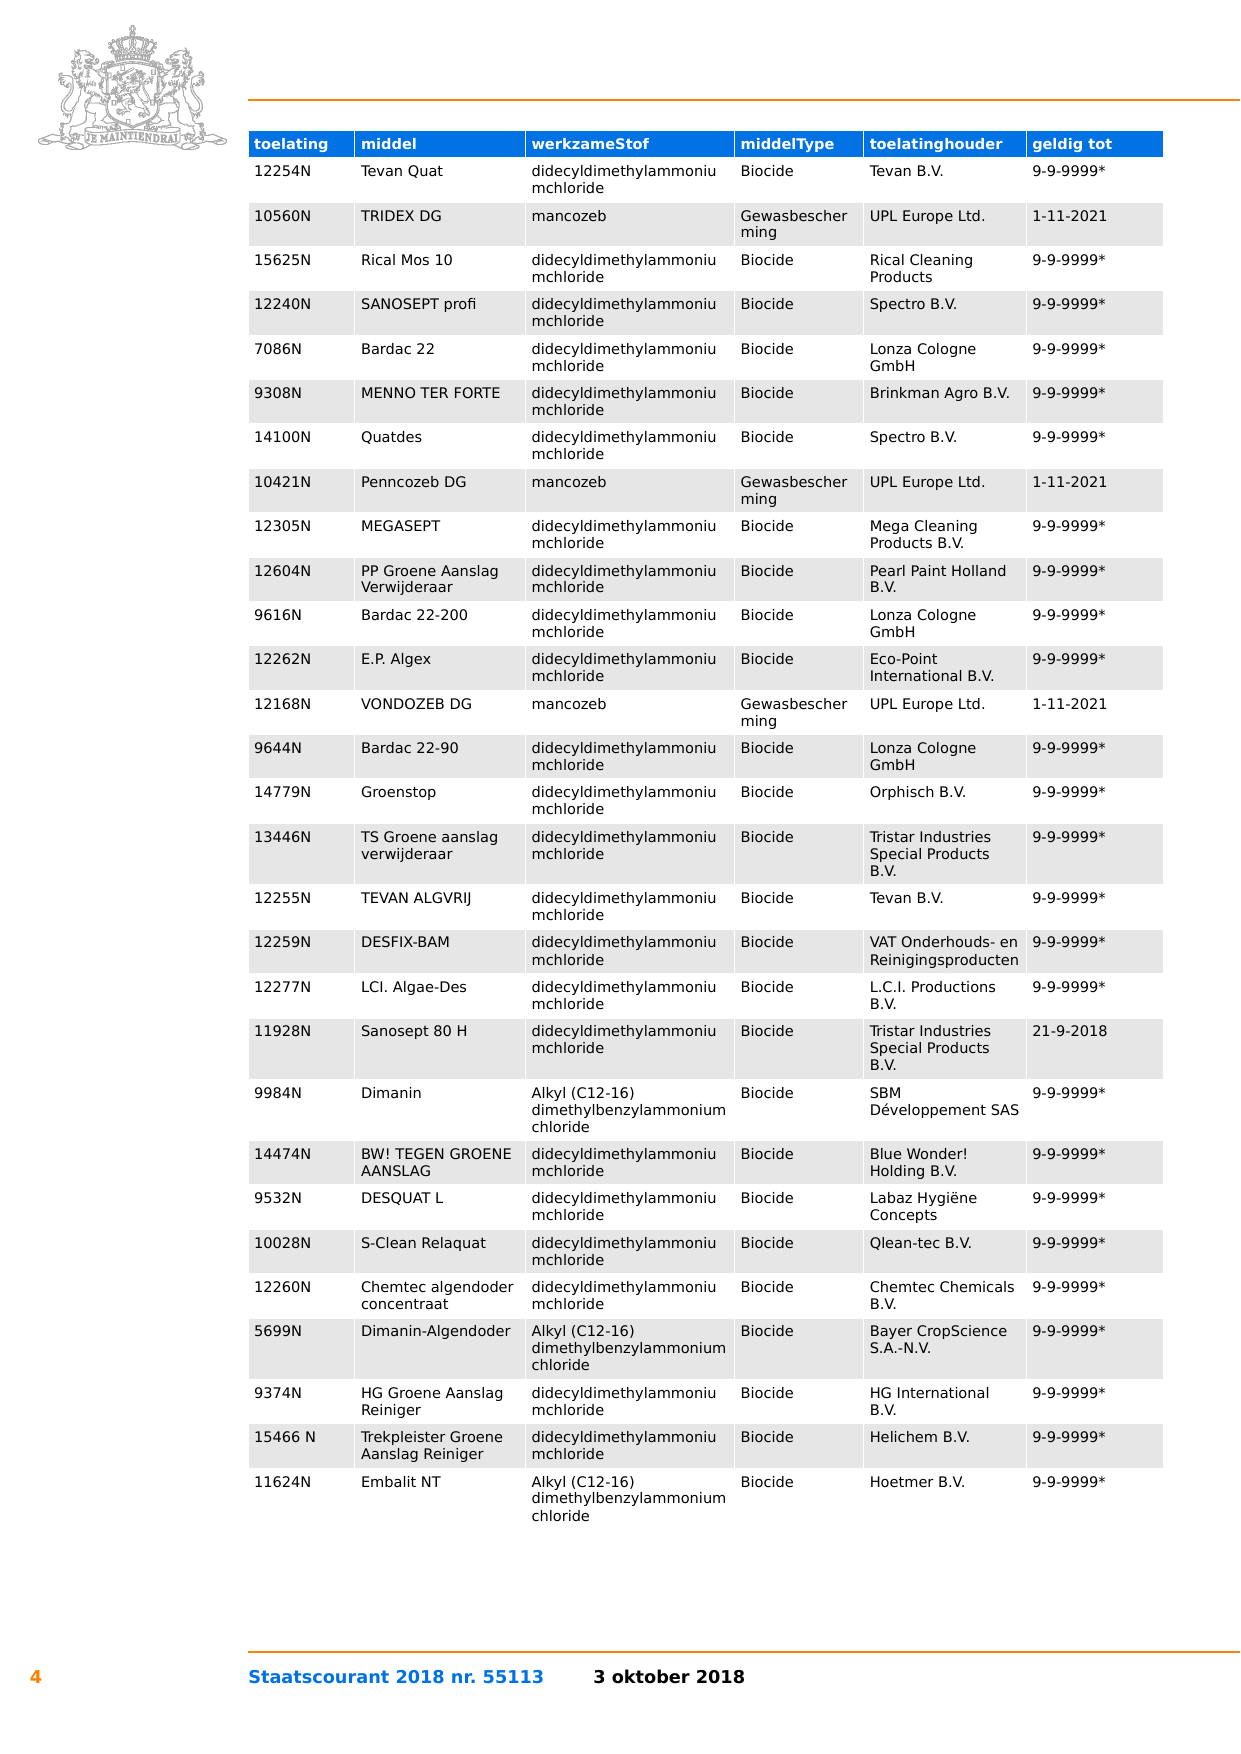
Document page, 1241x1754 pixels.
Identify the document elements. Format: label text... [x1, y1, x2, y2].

table_cell Mega Cleaning Products B.V. [864, 513, 1026, 557]
table_cell 9-9-9999* [1027, 780, 1163, 823]
table_cell Rical Mos 10 [355, 247, 525, 290]
picture [38, 25, 227, 150]
table_cell PP Groene Aanslag Verwijderaar [355, 558, 525, 601]
table_cell Rical Cleaning Products [864, 247, 1026, 290]
table_cell Tevan Quat [355, 158, 525, 202]
table_cell Bardac 22-90 [355, 735, 525, 778]
table_cell 9-9-9999* [1027, 930, 1163, 973]
table_cell Gewasbescherming [735, 203, 863, 246]
table_cell Biocide [735, 1424, 863, 1468]
table_cell Chemtec Chemicals B.V. [864, 1274, 1026, 1318]
table_cell didecyldimethylammoniumchloride [526, 646, 734, 690]
table_cell HG Groene Aanslag Reiniger [355, 1380, 525, 1423]
table_cell Quatdes [355, 425, 525, 468]
table_cell Dimanin-Algendoder [355, 1319, 525, 1379]
table_cell didecyldimethylammoniumchloride [526, 602, 734, 645]
table_header geldig tot [1027, 131, 1163, 157]
table_cell 1-11-2021 [1027, 203, 1163, 246]
table_cell Biocide [735, 1274, 863, 1318]
table_cell Groenstop [355, 780, 525, 823]
table_cell VAT Onderhouds- en Reinigingsproducten [864, 930, 1026, 973]
table_cell Sanosept 80 H [355, 1019, 525, 1079]
table_cell Trekpleister Groene Aanslag Reiniger [355, 1424, 525, 1468]
table_cell 9-9-9999* [1027, 646, 1163, 690]
table_cell 9-9-9999* [1027, 1380, 1163, 1423]
table_cell DESFIX-BAM [355, 930, 525, 973]
table_cell 9-9-9999* [1027, 602, 1163, 645]
table_cell Lonza Cologne GmbH [864, 602, 1026, 645]
table_cell 9-9-9999* [1027, 247, 1163, 290]
table_cell 9-9-9999* [1027, 1274, 1163, 1318]
table_cell didecyldimethylammoniumchloride [526, 513, 734, 557]
table_cell Blue Wonder! Holding B.V. [864, 1141, 1026, 1184]
table_cell Biocide [735, 780, 863, 823]
table_cell Biocide [735, 646, 863, 690]
table_cell Tevan B.V. [864, 885, 1026, 929]
table_cell Biocide [735, 247, 863, 290]
table_cell E.P. Algex [355, 646, 525, 690]
table_cell didecyldimethylammoniumchloride [526, 1186, 734, 1229]
table_cell Biocide [735, 930, 863, 973]
table_cell 14779N [249, 780, 354, 823]
table_cell L.C.I. Productions B.V. [864, 974, 1026, 1017]
table_cell 15466 N [249, 1424, 354, 1468]
table_cell DESQUAT L [355, 1186, 525, 1229]
table_cell Eco-Point International B.V. [864, 646, 1026, 690]
table_cell 9-9-9999* [1027, 885, 1163, 929]
table_cell Biocide [735, 1186, 863, 1229]
table_cell Spectro B.V. [864, 291, 1026, 335]
table_cell Gewasbescherming [735, 469, 863, 512]
table_cell Biocide [735, 1141, 863, 1184]
table_header werkzameStof [526, 131, 734, 157]
table_cell 9-9-9999* [1027, 1230, 1163, 1273]
table_cell 12240N [249, 291, 354, 335]
table_cell 9-9-9999* [1027, 425, 1163, 468]
table_cell BW! TEGEN GROENE AANSLAG [355, 1141, 525, 1184]
table_cell 12168N [249, 691, 354, 734]
table_cell Biocide [735, 735, 863, 778]
table_cell Tristar Industries Special Products B.V. [864, 1019, 1026, 1079]
table_cell SANOSEPT profi [355, 291, 525, 335]
table_cell 9616N [249, 602, 354, 645]
table_cell 21-9-2018 [1027, 1019, 1163, 1079]
table_cell Biocide [735, 336, 863, 379]
table_cell didecyldimethylammoniumchloride [526, 291, 734, 335]
table_cell 12277N [249, 974, 354, 1017]
table_cell didecyldimethylammoniumchloride [526, 158, 734, 202]
table_cell didecyldimethylammoniumchloride [526, 380, 734, 423]
table_cell Gewasbescherming [735, 691, 863, 734]
table_cell didecyldimethylammoniumchloride [526, 1019, 734, 1079]
table_cell Biocide [735, 974, 863, 1017]
table_cell 9-9-9999* [1027, 291, 1163, 335]
table_cell UPL Europe Ltd. [864, 203, 1026, 246]
table_cell Biocide [735, 513, 863, 557]
table_header middel [355, 131, 525, 157]
table_cell 9-9-9999* [1027, 380, 1163, 423]
table_cell 9-9-9999* [1027, 1141, 1163, 1184]
table_cell Alkyl (C12-16) dimethylbenzylammoniumchloride [526, 1080, 734, 1140]
table_cell VONDOZEB DG [355, 691, 525, 734]
table_cell 12260N [249, 1274, 354, 1318]
table_cell didecyldimethylammoniumchloride [526, 1141, 734, 1184]
table_cell didecyldimethylammoniumchloride [526, 1424, 734, 1468]
table_cell 1-11-2021 [1027, 469, 1163, 512]
table_cell 9984N [249, 1080, 354, 1140]
table_cell Spectro B.V. [864, 425, 1026, 468]
table_cell Bardac 22 [355, 336, 525, 379]
table_cell didecyldimethylammoniumchloride [526, 1230, 734, 1273]
table_cell didecyldimethylammoniumchloride [526, 1274, 734, 1318]
table_cell 9-9-9999* [1027, 1469, 1163, 1529]
table_cell 9-9-9999* [1027, 558, 1163, 601]
table_cell TEVAN ALGVRIJ [355, 885, 525, 929]
table_cell mancozeb [526, 691, 734, 734]
table_cell 10560N [249, 203, 354, 246]
table_cell 13446N [249, 824, 354, 884]
table_cell Biocide [735, 824, 863, 884]
table_cell didecyldimethylammoniumchloride [526, 735, 734, 778]
table_cell 11624N [249, 1469, 354, 1529]
table_cell Biocide [735, 1469, 863, 1529]
table_cell Qlean-tec B.V. [864, 1230, 1026, 1273]
table_cell 12254N [249, 158, 354, 202]
table_cell 1-11-2021 [1027, 691, 1163, 734]
table_cell Embalit NT [355, 1469, 525, 1529]
table_cell Bardac 22-200 [355, 602, 525, 645]
table_cell Lonza Cologne GmbH [864, 336, 1026, 379]
table_cell 12604N [249, 558, 354, 601]
table_cell Lonza Cologne GmbH [864, 735, 1026, 778]
table_cell Biocide [735, 1019, 863, 1079]
table_cell S-Clean Relaquat [355, 1230, 525, 1273]
table_cell 9-9-9999* [1027, 336, 1163, 379]
table_cell didecyldimethylammoniumchloride [526, 930, 734, 973]
table_cell Biocide [735, 558, 863, 601]
table_cell Biocide [735, 1230, 863, 1273]
table_cell mancozeb [526, 469, 734, 512]
table_cell Bayer CropScience S.A.-N.V. [864, 1319, 1026, 1379]
table_cell Biocide [735, 885, 863, 929]
table_cell Biocide [735, 291, 863, 335]
table_header toelatinghouder [864, 131, 1026, 157]
table_cell 9-9-9999* [1027, 1319, 1163, 1379]
table_cell TRIDEX DG [355, 203, 525, 246]
table_cell Biocide [735, 425, 863, 468]
table_header toelating [249, 131, 354, 157]
table_cell didecyldimethylammoniumchloride [526, 780, 734, 823]
table_cell mancozeb [526, 203, 734, 246]
table_cell Biocide [735, 1380, 863, 1423]
table_cell 5699N [249, 1319, 354, 1379]
table_cell 9644N [249, 735, 354, 778]
table_cell 9374N [249, 1380, 354, 1423]
table_header middelType [735, 131, 863, 157]
table_cell Pearl Paint Holland B.V. [864, 558, 1026, 601]
table_cell 9532N [249, 1186, 354, 1229]
table_cell 9-9-9999* [1027, 1080, 1163, 1140]
table_cell LCI. Algae-Des [355, 974, 525, 1017]
table_cell 12262N [249, 646, 354, 690]
table_cell 15625N [249, 247, 354, 290]
table_cell 9-9-9999* [1027, 824, 1163, 884]
table_cell Biocide [735, 1319, 863, 1379]
table_cell Biocide [735, 602, 863, 645]
table_cell Dimanin [355, 1080, 525, 1140]
table_cell 12255N [249, 885, 354, 929]
table_cell 7086N [249, 336, 354, 379]
table_cell 9-9-9999* [1027, 1424, 1163, 1468]
table_cell didecyldimethylammoniumchloride [526, 425, 734, 468]
table_cell SBM Développement SAS [864, 1080, 1026, 1140]
table_cell Brinkman Agro B.V. [864, 380, 1026, 423]
table_cell 11928N [249, 1019, 354, 1079]
table_cell 9-9-9999* [1027, 974, 1163, 1017]
table_cell MENNO TER FORTE [355, 380, 525, 423]
table_cell Orphisch B.V. [864, 780, 1026, 823]
table_cell Biocide [735, 380, 863, 423]
table_cell UPL Europe Ltd. [864, 691, 1026, 734]
table_cell UPL Europe Ltd. [864, 469, 1026, 512]
table_cell Alkyl (C12-16) dimethylbenzylammoniumchloride [526, 1469, 734, 1529]
table_cell didecyldimethylammoniumchloride [526, 1380, 734, 1423]
table_cell TS Groene aanslag verwijderaar [355, 824, 525, 884]
table_cell Tristar Industries Special Products B.V. [864, 824, 1026, 884]
table_cell Biocide [735, 158, 863, 202]
table_cell Labaz Hygiëne Concepts [864, 1186, 1026, 1229]
table_cell 9-9-9999* [1027, 158, 1163, 202]
table_cell 10028N [249, 1230, 354, 1273]
table_cell MEGASEPT [355, 513, 525, 557]
table_cell 10421N [249, 469, 354, 512]
table_cell Alkyl (C12-16) dimethylbenzylammoniumchloride [526, 1319, 734, 1379]
table_cell didecyldimethylammoniumchloride [526, 824, 734, 884]
table_cell 9308N [249, 380, 354, 423]
table_cell HG International B.V. [864, 1380, 1026, 1423]
table_cell 9-9-9999* [1027, 735, 1163, 778]
table_cell 14100N [249, 425, 354, 468]
table_cell didecyldimethylammoniumchloride [526, 974, 734, 1017]
table_cell 12305N [249, 513, 354, 557]
table_cell 9-9-9999* [1027, 1186, 1163, 1229]
table_cell 12259N [249, 930, 354, 973]
table_cell Chemtec algendoder concentraat [355, 1274, 525, 1318]
table_cell Tevan B.V. [864, 158, 1026, 202]
table_cell didecyldimethylammoniumchloride [526, 336, 734, 379]
table_cell 9-9-9999* [1027, 513, 1163, 557]
table_cell Helichem B.V. [864, 1424, 1026, 1468]
table_cell Penncozeb DG [355, 469, 525, 512]
table_cell didecyldimethylammoniumchloride [526, 558, 734, 601]
table_cell didecyldimethylammoniumchloride [526, 247, 734, 290]
table_cell Biocide [735, 1080, 863, 1140]
table_cell Hoetmer B.V. [864, 1469, 1026, 1529]
table_cell 14474N [249, 1141, 354, 1184]
table_cell didecyldimethylammoniumchloride [526, 885, 734, 929]
